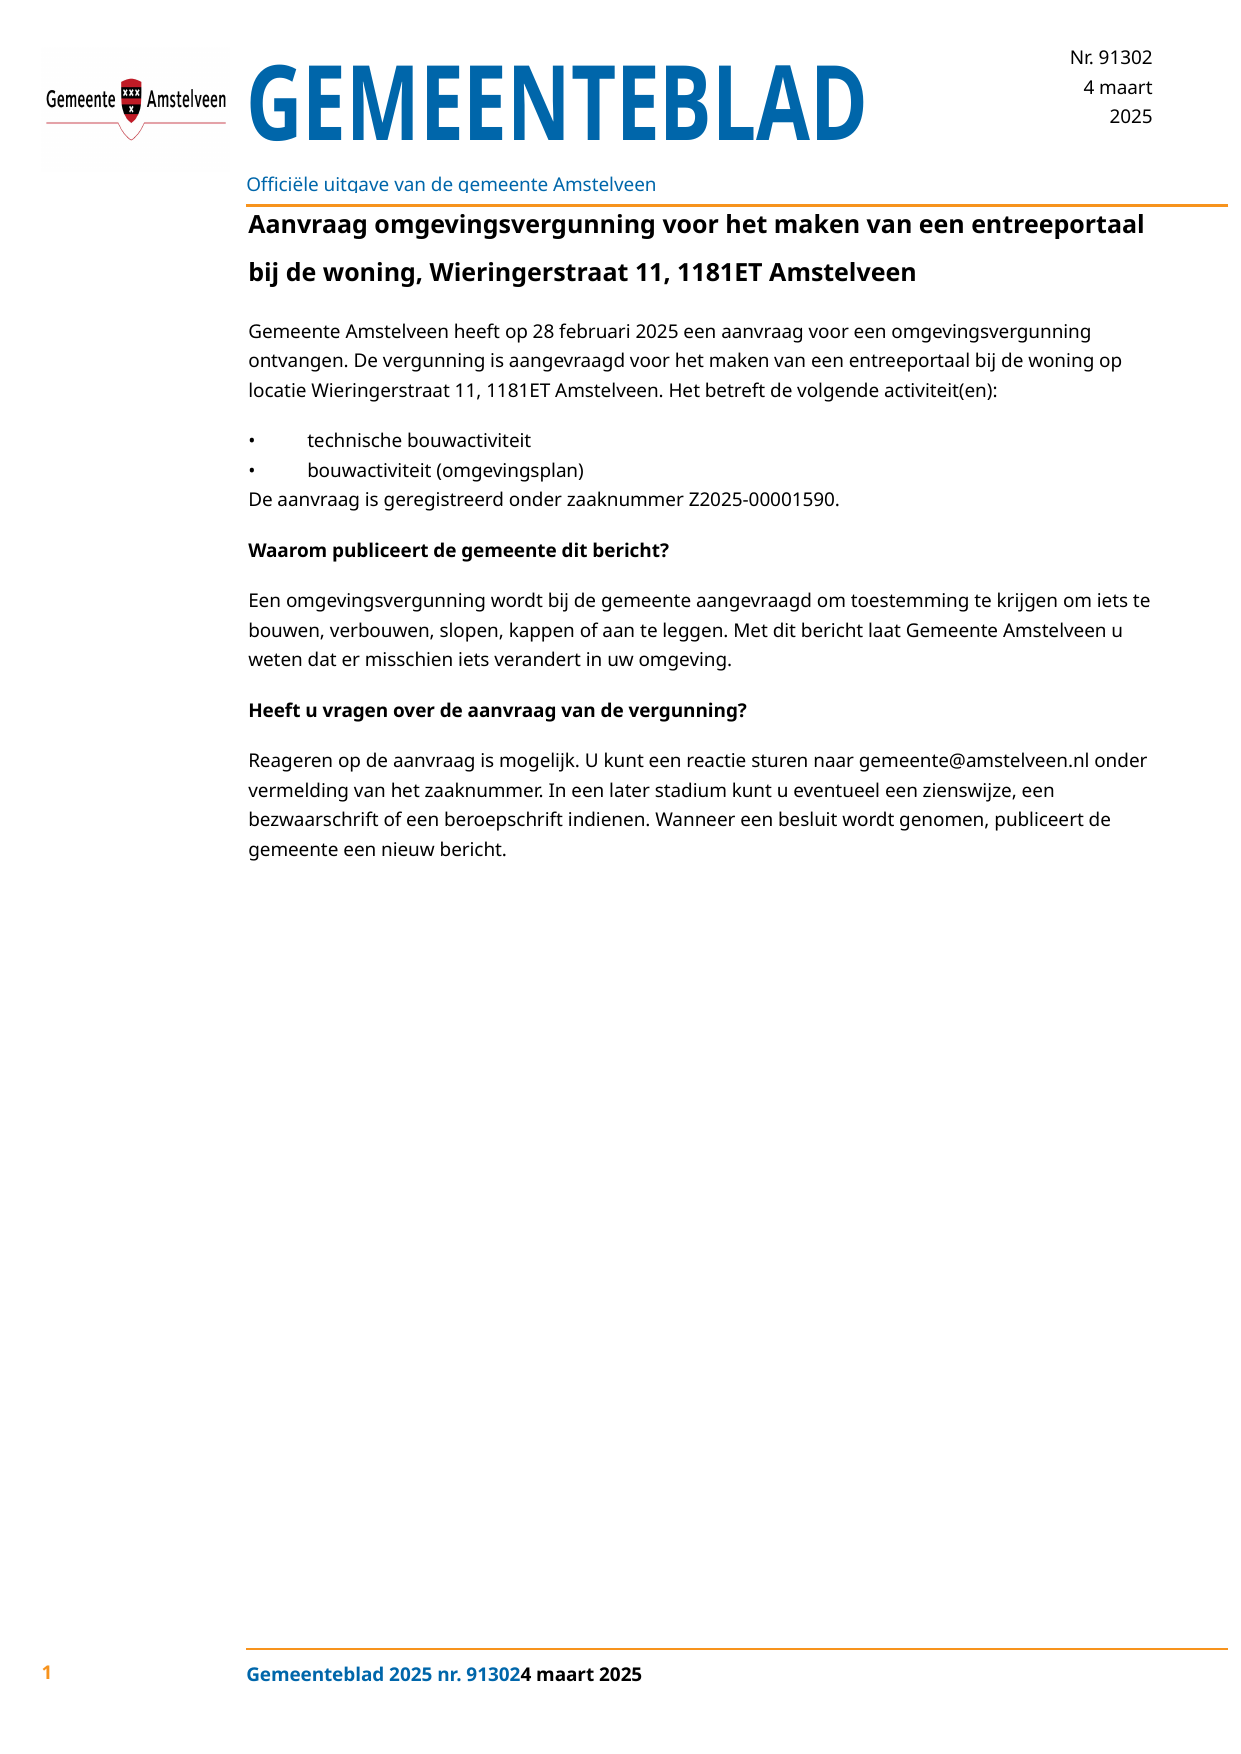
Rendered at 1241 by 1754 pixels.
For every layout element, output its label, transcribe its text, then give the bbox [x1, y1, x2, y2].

text Aanvraag omgevingsvergunning voor het maken van een entreeportaal bij de woning, Wieringerstraat 11, 1181ET Amstelveen [248, 207, 1152, 288]
list technische bouwactiviteit [248, 427, 1152, 453]
text Heeft u vragen over de aanvraag van de vergunning? [248, 697, 1152, 723]
text Een omgevingsvergunning wordt bij de gemeente aangevraagd om toestemming te krijgen om iets te bouwen, verbouwen, slopen, kappen of aan te leggen. Met dit bericht laat Gemeente Amstelveen u weten dat er misschien iets verandert in uw omgeving. [248, 587, 1152, 672]
picture [41, 47, 231, 172]
text Gemeente Amstelveen heeft op 28 februari 2025 een aanvraag voor een omgevingsvergunning ontvangen. De vergunning is aangevraagd voor het maken van een entreeportaal bij de woning op locatie Wieringerstraat 11, 1181ET Amstelveen. Het betreft de volgende activiteit(en): [248, 318, 1152, 403]
text Reageren op de aanvraag is mogelijk. U kunt een reactie sturen naar gemeente@amstelveen.nl onder vermelding van het zaaknummer. In een later stadium kunt u eventueel een zienswijze, een bezwaarschrift of een beroepschrift indienen. Wanneer een besluit wordt genomen, publiceert de gemeente een nieuw bericht. [248, 747, 1152, 862]
text Waarom publiceert de gemeente dit bericht? [248, 537, 1152, 563]
text De aanvraag is geregistreerd onder zaaknummer Z2025-00001590. [248, 487, 1152, 512]
list bouwactiviteit (omgevingsplan) [248, 457, 1152, 483]
